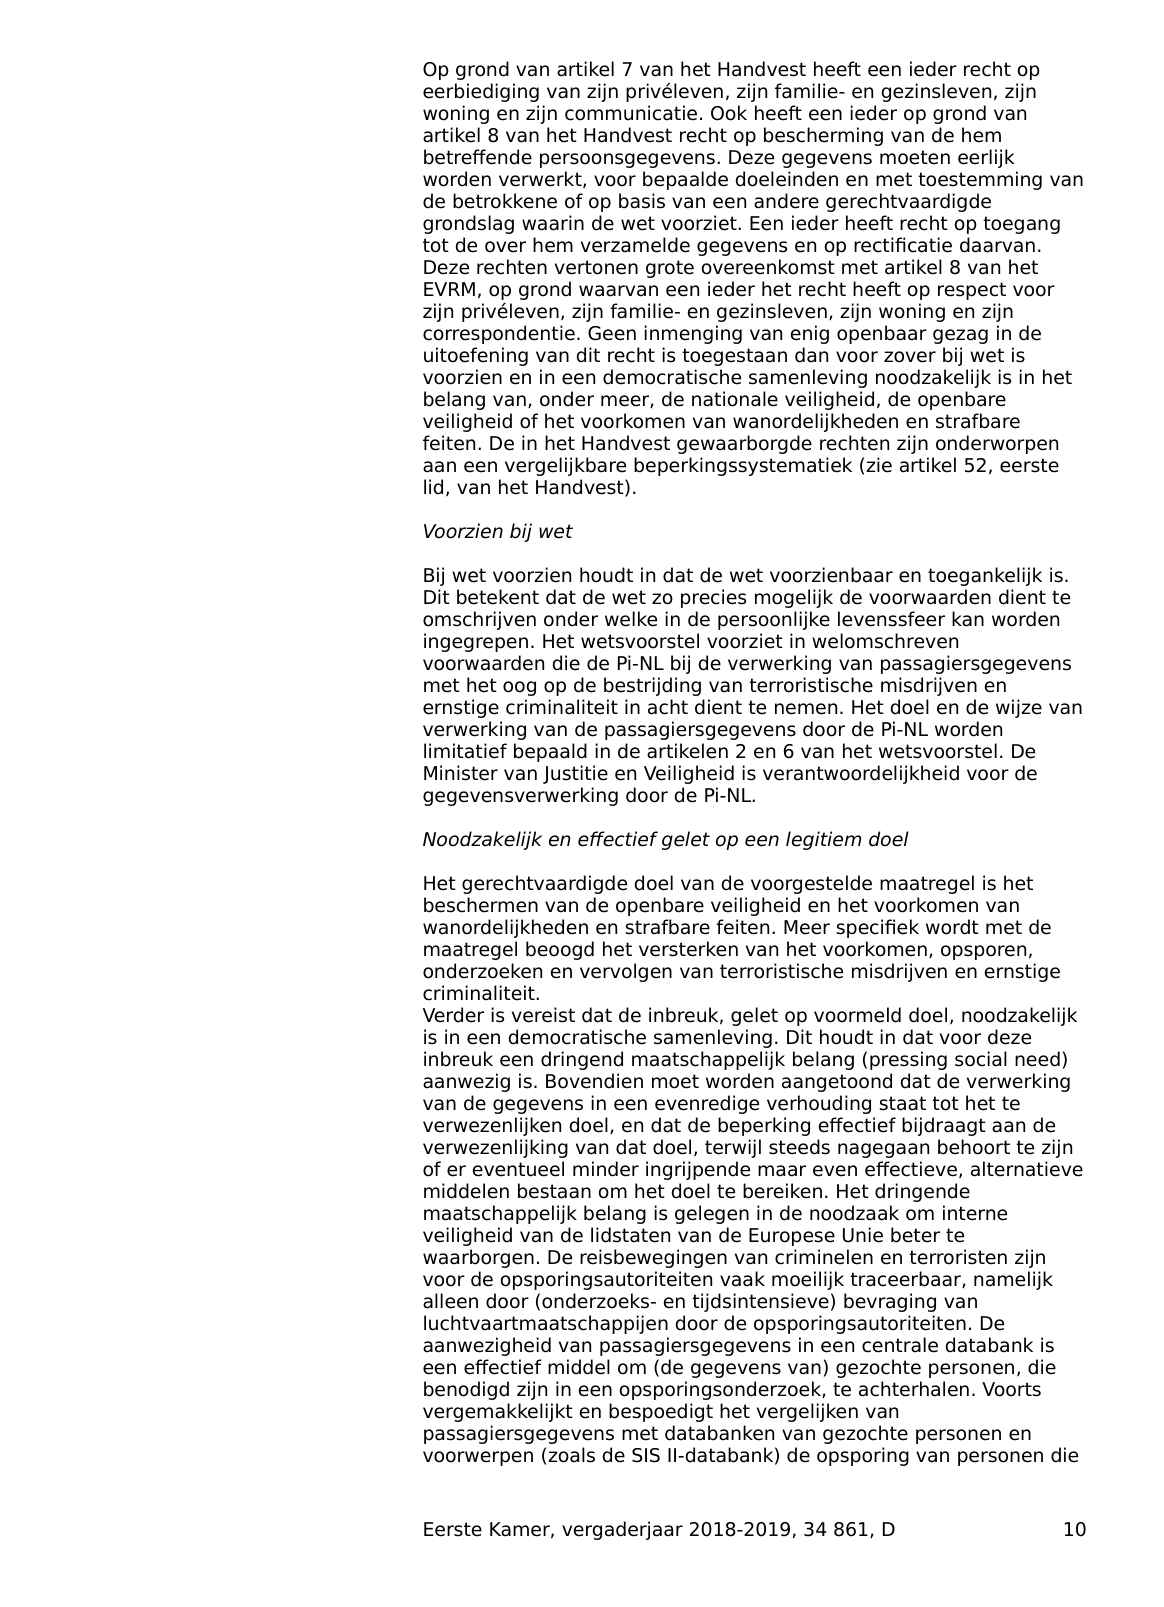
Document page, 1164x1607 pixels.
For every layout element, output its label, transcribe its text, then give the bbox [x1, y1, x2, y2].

text Het gerechtvaardigde doel van de voorgestelde maatregel is het beschermen van de openbare veiligheid en het voorkomen van wanordelijkheden en strafbare feiten. Meer specifiek wordt met de maatregel beoogd het versterken van het voorkomen, opsporen, onderzoeken en vervolgen van terroristische misdrijven en ernstige criminaliteit. [422, 873, 1087, 1005]
text Op grond van artikel 7 van het Handvest heeft een ieder recht op eerbiediging van zijn privéleven, zijn familie- en gezinsleven, zijn woning en zijn communicatie. Ook heeft een ieder op grond van artikel 8 van het Handvest recht op bescherming van de hem betreffende persoonsgegevens. Deze gegevens moeten eerlijk worden verwerkt, voor bepaalde doeleinden en met toestemming van de betrokkene of op basis van een andere gerechtvaardigde grondslag waarin de wet voorziet. Een ieder heeft recht op toegang tot de over hem verzamelde gegevens en op rectificatie daarvan. Deze rechten vertonen grote overeenkomst met artikel 8 van het EVRM, op grond waarvan een ieder het recht heeft op respect voor zijn privéleven, zijn familie- en gezinsleven, zijn woning en zijn correspondentie. Geen inmenging van enig openbaar gezag in de uitoefening van dit recht is toegestaan dan voor zover bij wet is voorzien en in een democratische samenleving noodzakelijk is in het belang van, onder meer, de nationale veiligheid, de openbare veiligheid of het voorkomen van wanordelijkheden en strafbare feiten. De in het Handvest gewaarborgde rechten zijn onderworpen aan een vergelijkbare beperkingssystematiek (zie artikel 52, eerste lid, van het Handvest). [422, 59, 1087, 499]
subtitle Noodzakelijk en effectief gelet op een legitiem doel [422, 829, 1087, 851]
subtitle Voorzien bij wet [422, 521, 1087, 543]
text Verder is vereist dat de inbreuk, gelet op voormeld doel, noodzakelijk is in een democratische samenleving. Dit houdt in dat voor deze inbreuk een dringend maatschappelijk belang (pressing social need) aanwezig is. Bovendien moet worden aangetoond dat de verwerking van de gegevens in een evenredige verhouding staat tot het te verwezenlijken doel, en dat de beperking effectief bijdraagt aan de verwezenlijking van dat doel, terwijl steeds nagegaan behoort te zijn of er eventueel minder ingrijpende maar even effectieve, alternatieve middelen bestaan om het doel te bereiken. Het dringende maatschappelijk belang is gelegen in de noodzaak om interne veiligheid van de lidstaten van de Europese Unie beter te waarborgen. De reisbewegingen van criminelen en terroristen zijn voor de opsporingsautoriteiten vaak moeilijk traceerbaar, namelijk alleen door (onderzoeks- en tijdsintensieve) bevraging van luchtvaartmaatschappijen door de opsporingsautoriteiten. De aanwezigheid van passagiersgegevens in een centrale databank is een effectief middel om (de gegevens van) gezochte personen, die benodigd zijn in een opsporingsonderzoek, te achterhalen. Voorts vergemakkelijkt en bespoedigt het vergelijken van passagiersgegevens met databanken van gezochte personen en voorwerpen (zoals de SIS II-databank) de opsporing van personen die [422, 1005, 1087, 1467]
text Bij wet voorzien houdt in dat de wet voorzienbaar en toegankelijk is. Dit betekent dat de wet zo precies mogelijk de voorwaarden dient te omschrijven onder welke in de persoonlijke levenssfeer kan worden ingegrepen. Het wetsvoorstel voorziet in welomschreven voorwaarden die de Pi-NL bij de verwerking van passagiersgegevens met het oog op de bestrijding van terroristische misdrijven en ernstige criminaliteit in acht dient te nemen. Het doel en de wijze van verwerking van de passagiersgegevens door de Pi-NL worden limitatief bepaald in de artikelen 2 en 6 van het wetsvoorstel. De Minister van Justitie en Veiligheid is verantwoordelijkheid voor de gegevensverwerking door de Pi-NL. [422, 565, 1087, 807]
